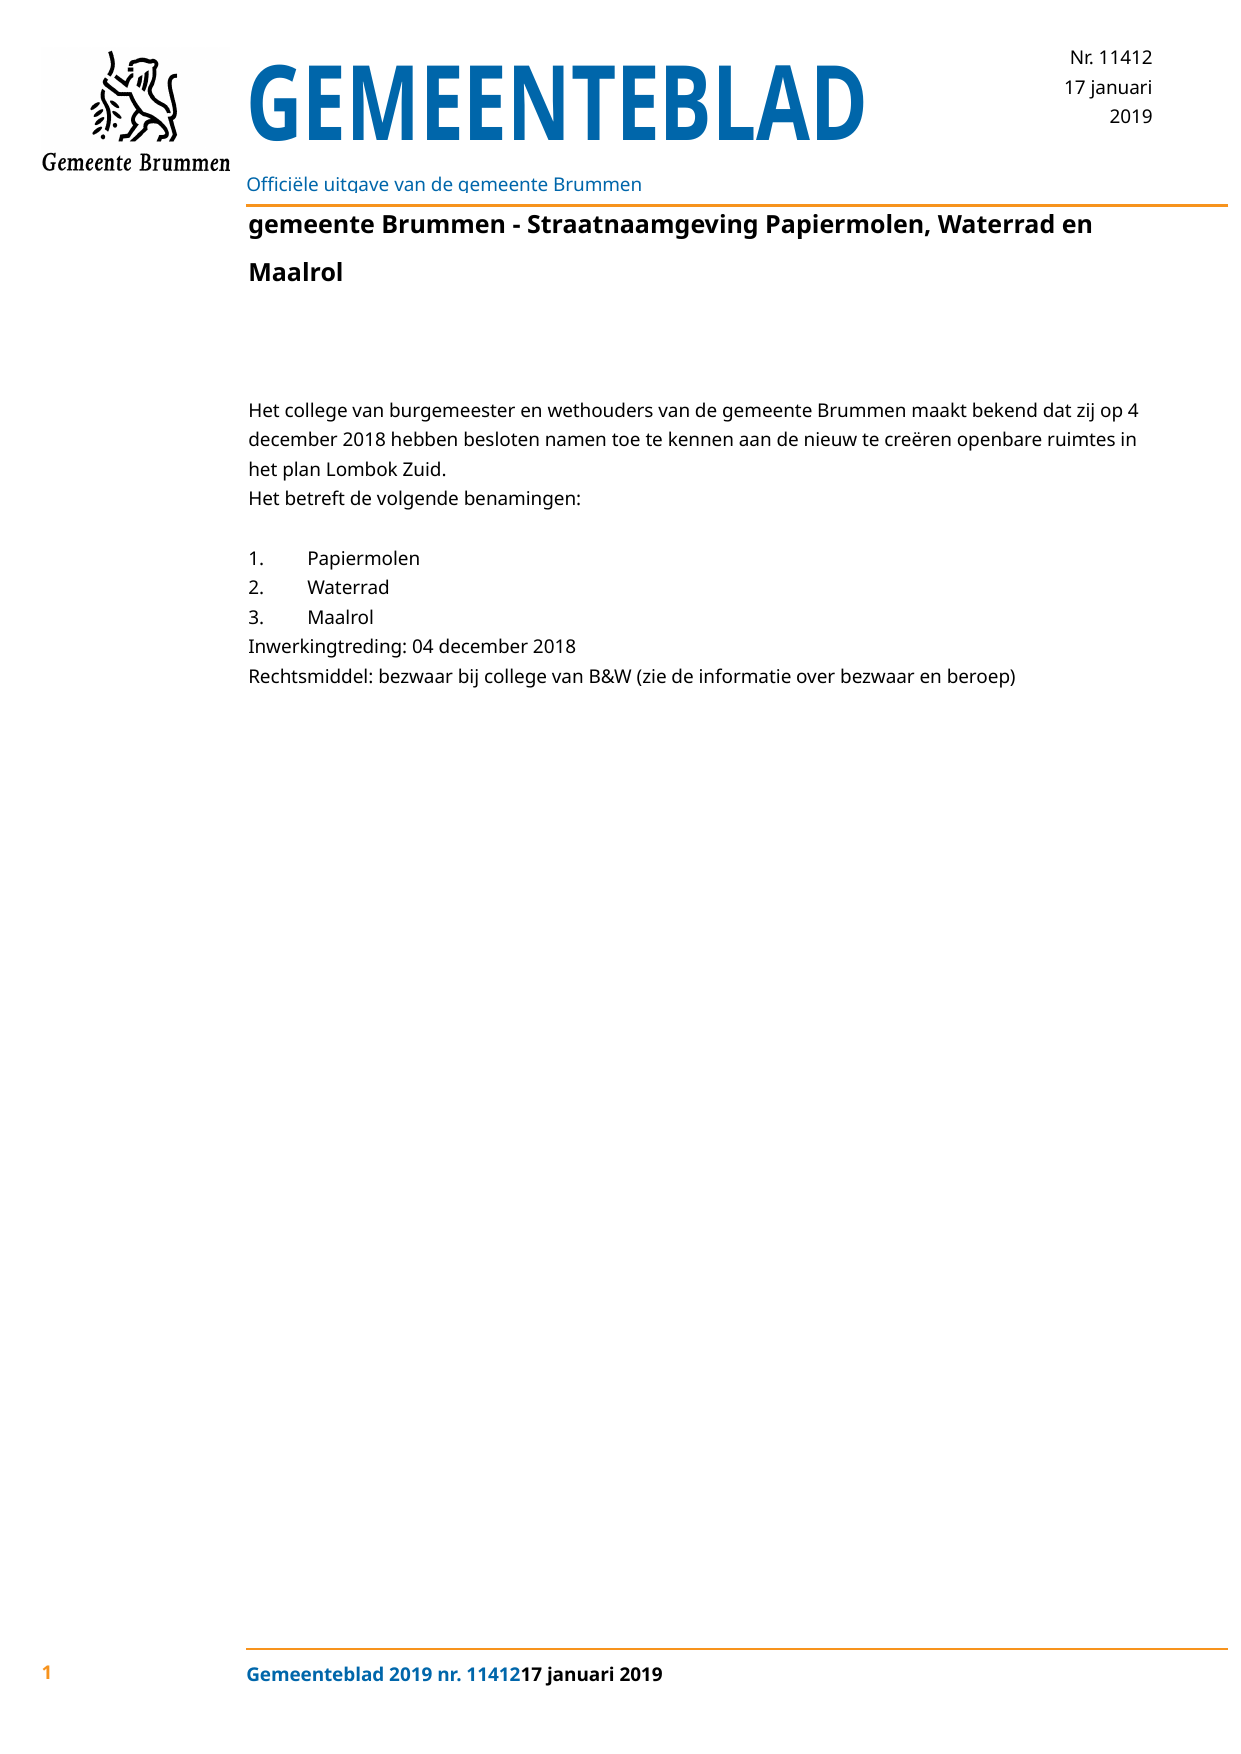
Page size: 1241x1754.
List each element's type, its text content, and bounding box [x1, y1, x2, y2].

text Het college van burgemeester en wethouders van de gemeente Brummen maakt bekend dat zij op 4 december 2018 hebben besloten namen toe te kennen aan de nieuw te creëren openbare ruimtes in het plan Lombok Zuid. [248, 397, 1152, 482]
list Papiermolen [248, 545, 1152, 570]
list Waterrad [248, 574, 1152, 600]
list Maalrol [248, 604, 1152, 629]
text gemeente Brummen - Straatnaamgeving Papiermolen, Waterrad en Maalrol [248, 207, 1152, 288]
picture [41, 47, 231, 172]
text Inwerkingtreding: 04 december 2018 [248, 633, 1152, 659]
text Het betreft de volgende benamingen: [248, 486, 1152, 511]
text Rechtsmiddel: bezwaar bij college van B&W (zie de informatie over bezwaar en beroep) [248, 663, 1152, 689]
